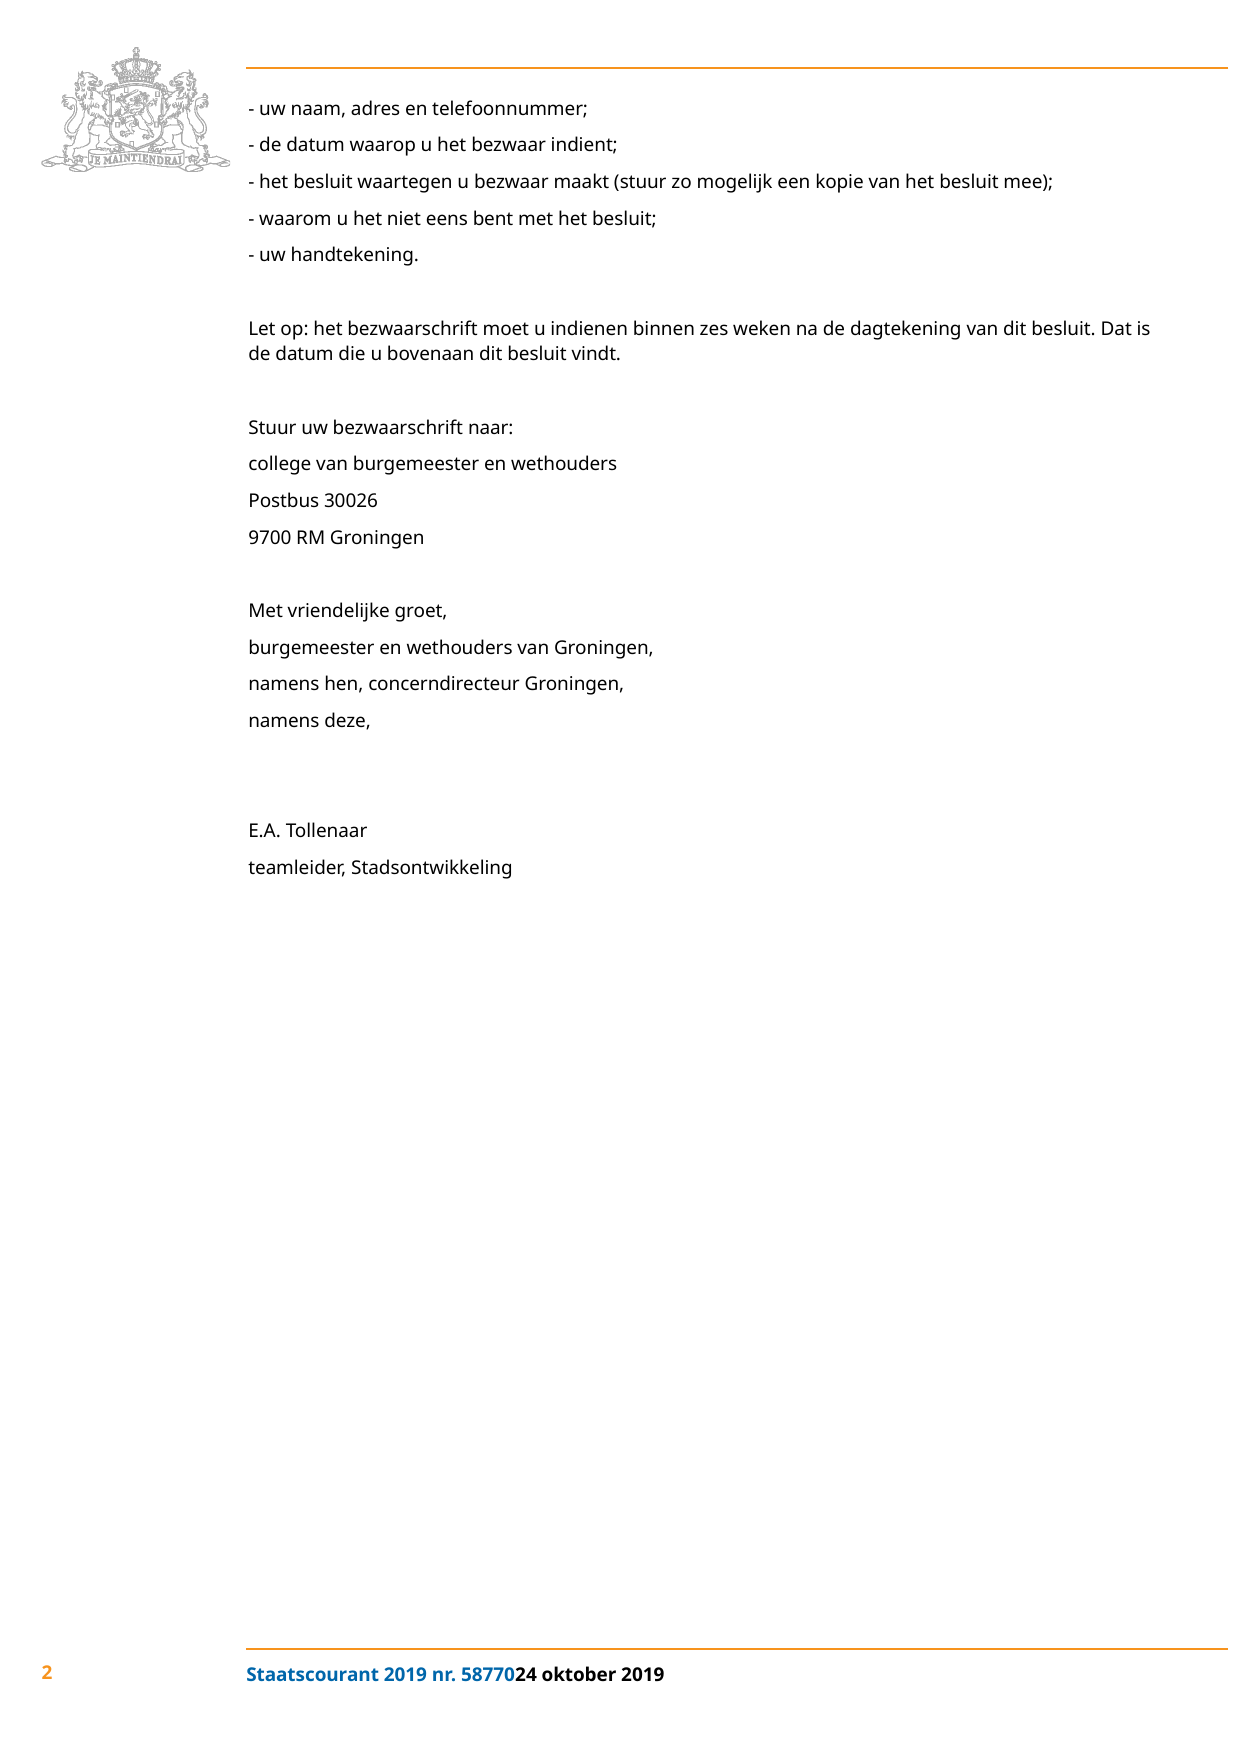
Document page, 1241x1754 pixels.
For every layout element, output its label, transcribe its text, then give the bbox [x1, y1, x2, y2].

text Met vriendelijke groet, [248, 597, 1152, 623]
text college van burgemeester en wethouders [248, 451, 1152, 476]
picture [41, 47, 231, 172]
text - uw handtekening. [248, 241, 1152, 267]
text namens deze, [248, 707, 1152, 733]
text namens hen, concerndirecteur Groningen, [248, 671, 1152, 696]
text teamleider, Stadsontwikkeling [248, 854, 1152, 879]
text - waarom u het niet eens bent met het besluit; [248, 205, 1152, 231]
text Postbus 30026 [248, 487, 1152, 513]
text Let op: het bezwaarschrift moet u indienen binnen zes weken na de dagtekening van dit besluit. Dat is de datum die u bovenaan dit besluit vindt. [248, 315, 1152, 366]
text burgemeester en wethouders van Groningen, [248, 634, 1152, 659]
text 9700 RM Groningen [248, 524, 1152, 549]
text Stuur uw bezwaarschrift naar: [248, 414, 1152, 439]
text - uw naam, adres en telefoonnummer; [248, 95, 1152, 121]
text - de datum waarop u het bezwaar indient; [248, 131, 1152, 157]
text - het besluit waartegen u bezwaar maakt (stuur zo mogelijk een kopie van het besluit mee); [248, 168, 1152, 194]
text E.A. Tollenaar [248, 817, 1152, 843]
